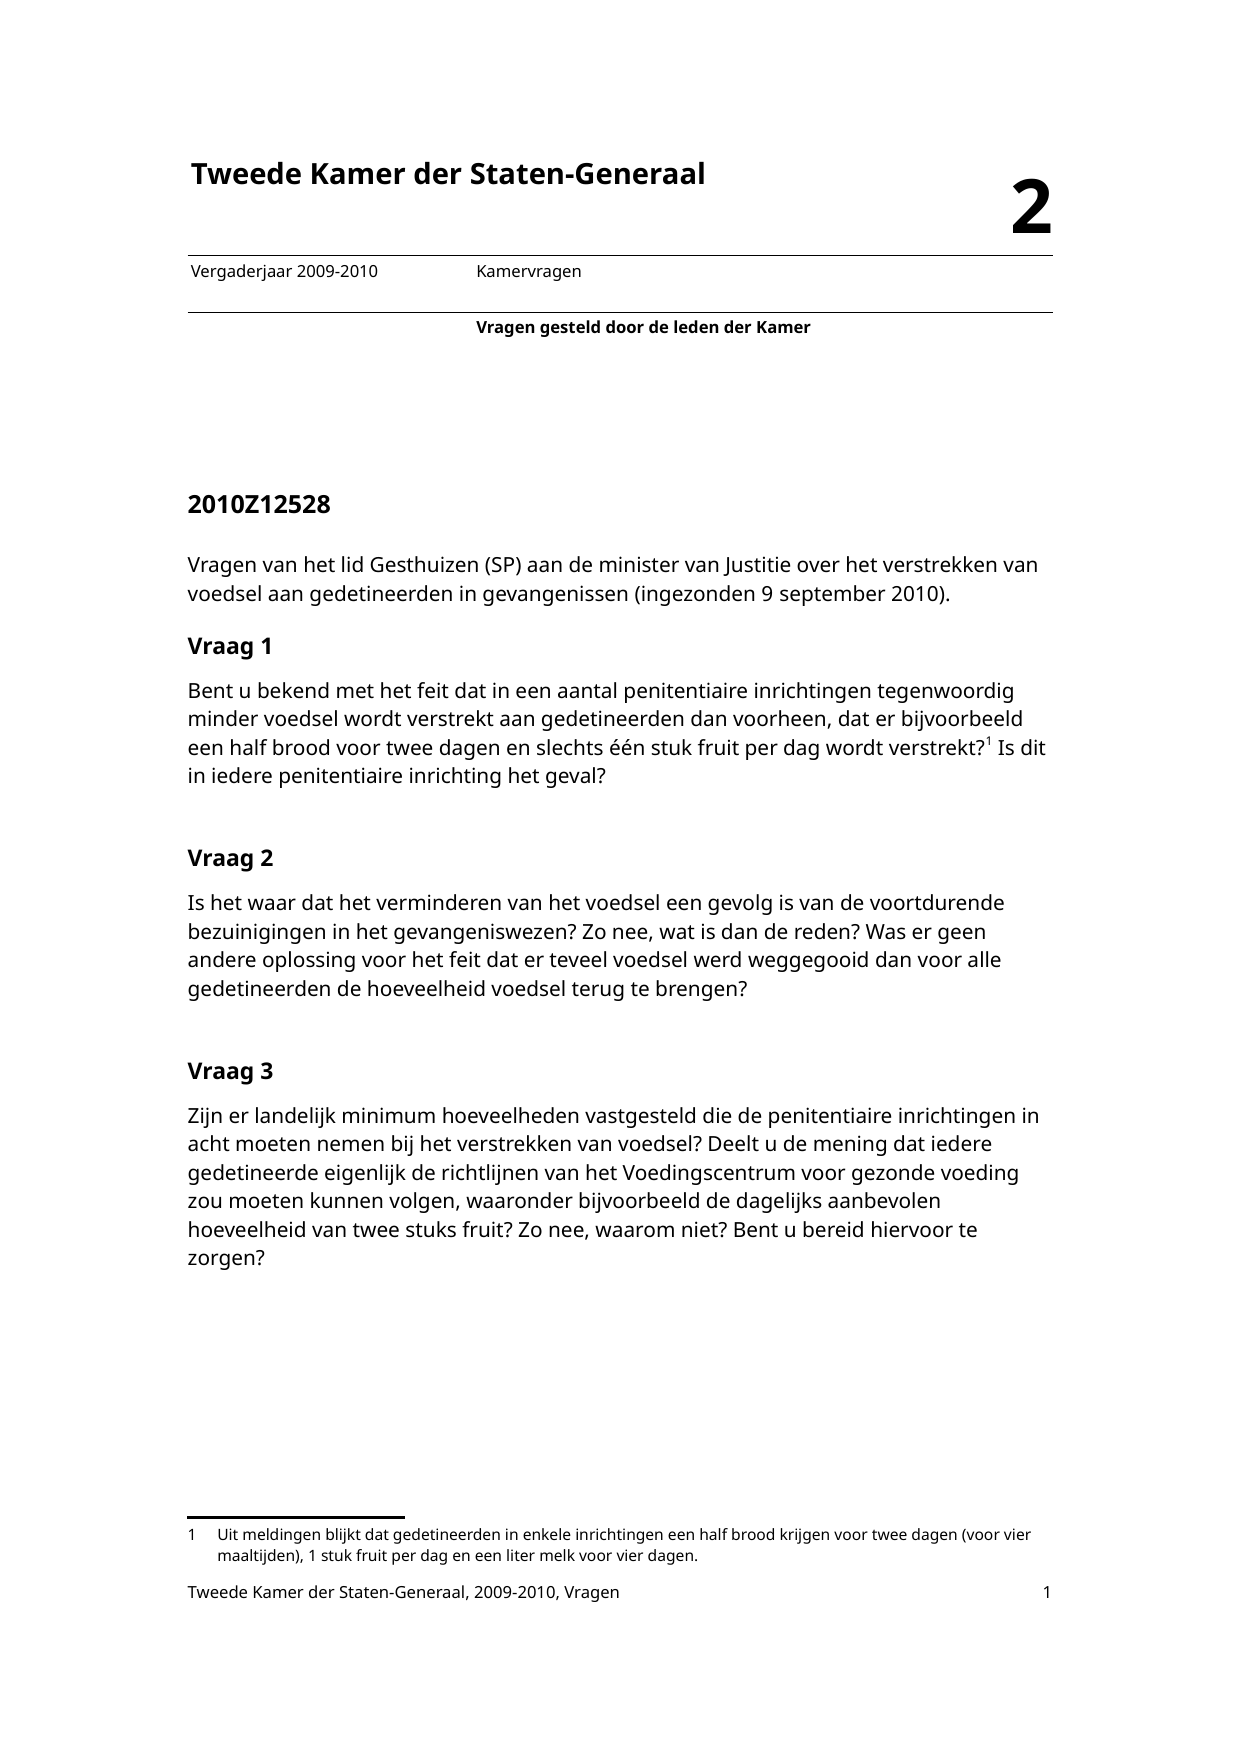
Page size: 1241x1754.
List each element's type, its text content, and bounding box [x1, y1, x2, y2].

text Vragen van het lid Gesthuizen (SP) aan de minister van Justitie over het verstrekken van voedsel aan gedetineerden in gevangenissen (ingezonden 9 september 2010). [187, 550, 1053, 607]
text Bent u bekend met het feit dat in een aantal penitentiaire inrichtingen tegenwoordig minder voedsel wordt verstrekt aan gedetineerden dan voorheen, dat er bijvoorbeeld een half brood voor twee dagen en slechts één stuk fruit per dag wordt verstrekt? Is dit in iedere penitentiaire inrichting het geval? [187, 676, 1053, 790]
text 2010Z12528 [187, 487, 1053, 521]
table_header Tweede Kamer der Staten-Generaal [188, 150, 879, 255]
text Is het waar dat het verminderen van het voedsel een gevolg is van de voortdurende bezuinigingen in het gevangeniswezen? Zo nee, wat is dan de reden? Was er geen andere oplossing voor het feit dat er teveel voedsel werd weggegooid dan voor alle gedetineerden de hoeveelheid voedsel terug te brengen? [187, 888, 1053, 1002]
table_cell Kamervragen [473, 256, 1053, 312]
text Zijn er landelijk minimum hoeveelheden vastgesteld die de penitentiaire inrichtingen in acht moeten nemen bij het verstrekken van voedsel? Deelt u de mening dat iedere gedetineerde eigenlijk de richtlijnen van het Voedingscentrum voor gezonde voeding zou moeten kunnen volgen, waaronder bijvoorbeeld de dagelijks aanbevolen hoeveelheid van twee stuks fruit? Zo nee, waarom niet? Bent u bereid hiervoor te zorgen? [187, 1101, 1053, 1272]
table_cell Vergaderjaar 2009-2010 [188, 256, 473, 312]
table_header 2 [880, 150, 1053, 255]
subtitle Vraag 2 [187, 842, 1053, 873]
subtitle Vraag 1 [187, 630, 1053, 661]
table_cell [188, 313, 473, 339]
table_cell Vragen gesteld door de leden der Kamer [473, 313, 1053, 339]
text Uit meldingen blijkt dat gedetineerden in enkele inrichtingen een half brood krijgen voor twee dagen (voor vier maaltijden), 1 stuk fruit per dag en een liter melk voor vier dagen. [187, 1481, 1053, 1566]
subtitle Vraag 3 [187, 1055, 1053, 1086]
